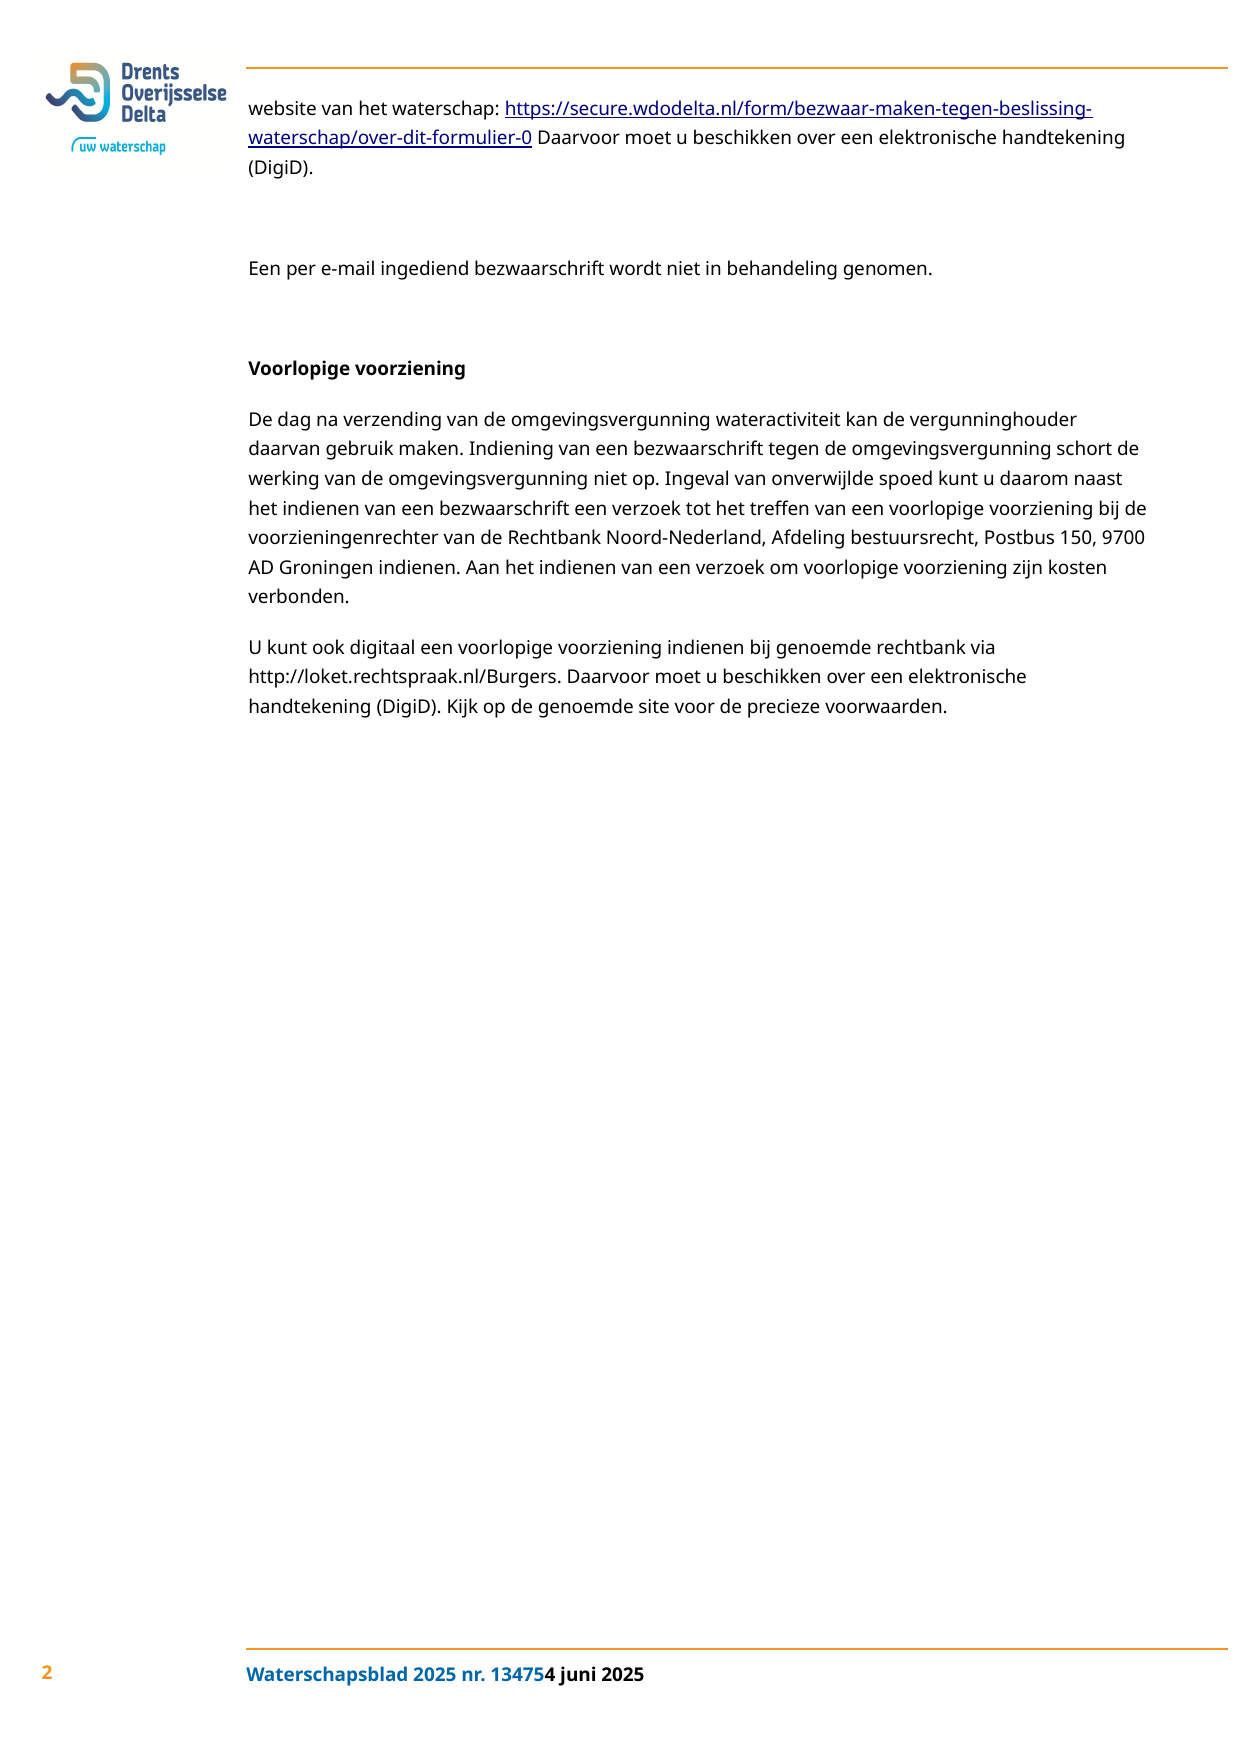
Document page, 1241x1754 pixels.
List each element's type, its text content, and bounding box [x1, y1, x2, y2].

text website van het waterschap: https://secure.wdodelta.nl/form/bezwaar-maken-tegen-beslissing-waterschap/over-dit-formulier-0 Daarvoor moet u beschikken over een elektronische handtekening (DigiD). [248, 95, 1152, 180]
text U kunt ook digitaal een voorlopige voorziening indienen bij genoemde rechtbank via http://loket.rechtspraak.nl/Burgers. Daarvoor moet u beschikken over een elektronische handtekening (DigiD). Kijk op de genoemde site voor de precieze voorwaarden. [248, 634, 1152, 719]
picture [41, 47, 231, 172]
text De dag na verzending van de omgevingsvergunning wateractiviteit kan de vergunninghouder daarvan gebruik maken. Indiening van een bezwaarschrift tegen de omgevingsvergunning schort de werking van de omgevingsvergunning niet op. Ingeval van onverwijlde spoed kunt u daarom naast het indienen van een bezwaarschrift een verzoek tot het treffen van een voorlopige voorziening bij de voorzieningenrechter van de Rechtbank Noord-Nederland, Afdeling bestuursrecht, Postbus 150, 9700 AD Groningen indienen. Aan het indienen van een verzoek om voorlopige voorziening zijn kosten verbonden. [248, 406, 1152, 609]
text Een per e-mail ingediend bezwaarschrift wordt niet in behandeling genomen. [248, 255, 1152, 281]
text Voorlopige voorziening [248, 356, 1152, 381]
